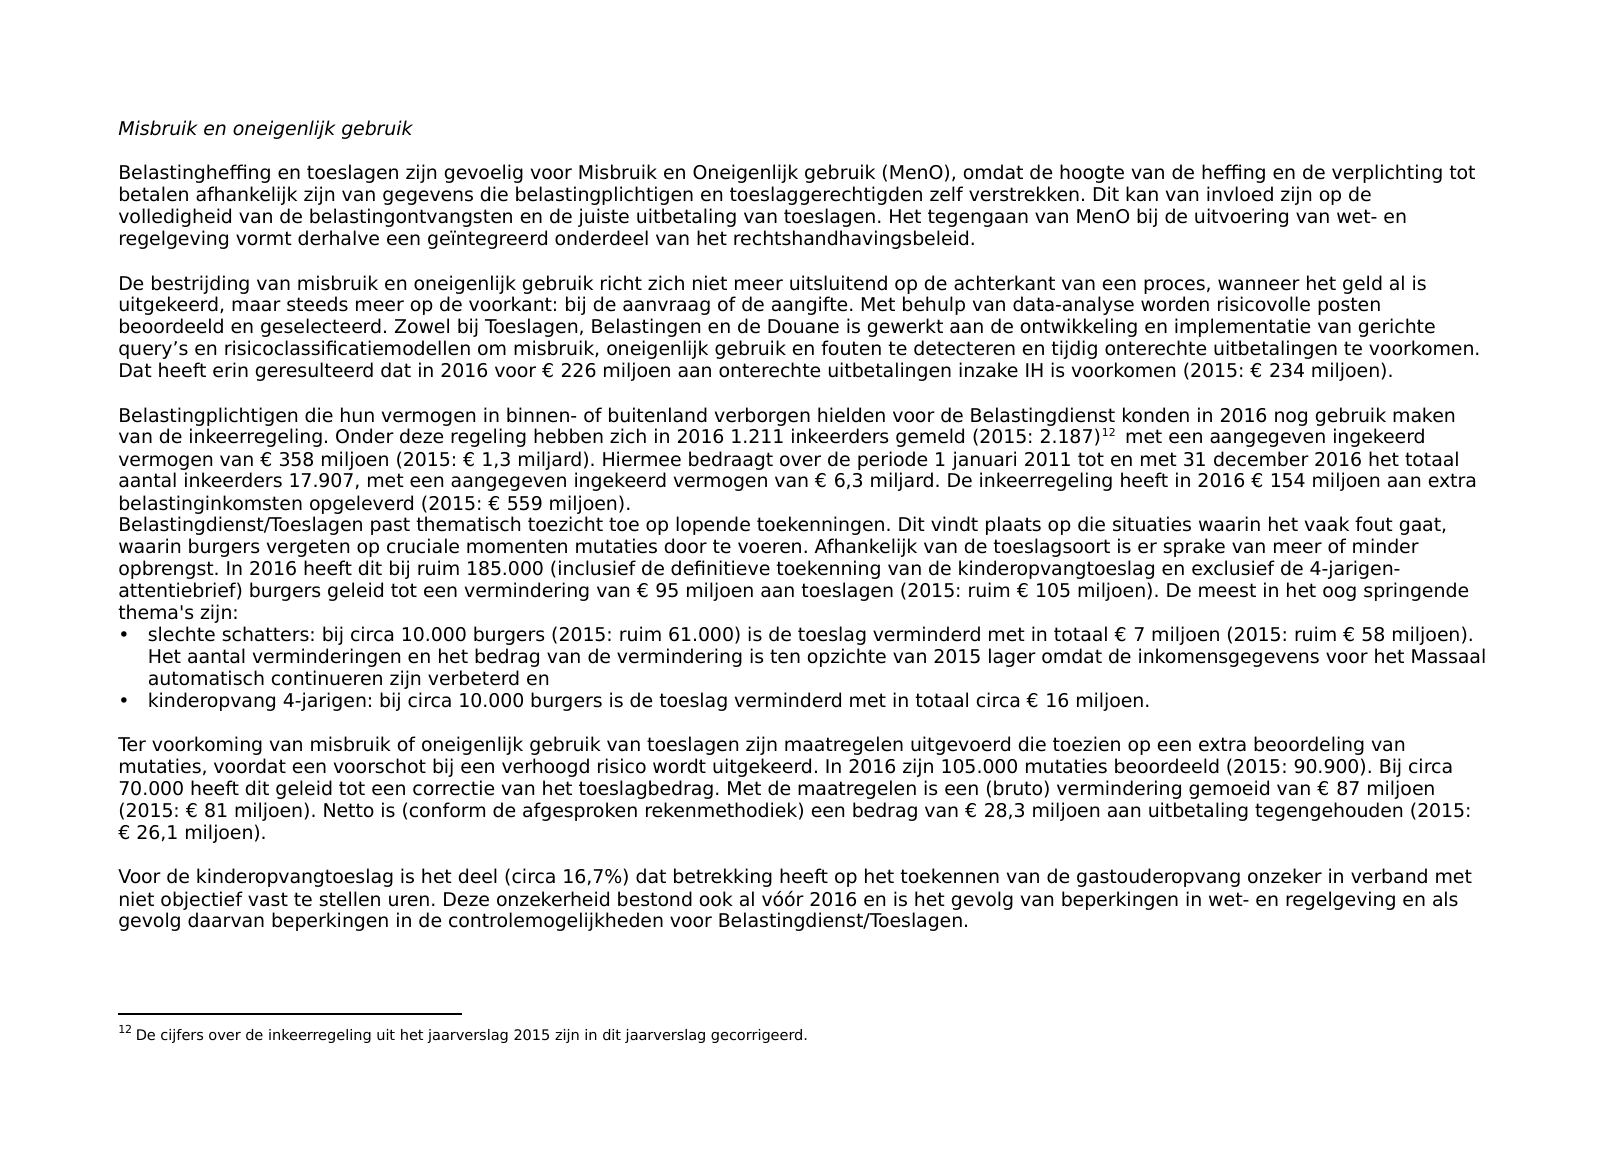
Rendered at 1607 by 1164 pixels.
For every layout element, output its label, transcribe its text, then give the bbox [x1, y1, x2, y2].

text Belastingdienst/Toeslagen past thematisch toezicht toe op lopende toekenningen. Dit vindt plaats op die situaties waarin het vaak fout gaat, waarin burgers vergeten op cruciale momenten mutaties door te voeren. Afhankelijk van de toeslagsoort is er sprake van meer of minder opbrengst. In 2016 heeft dit bij ruim 185.000 (inclusief de definitieve toekenning van de kinderopvangtoeslag en exclusief de 4-jarigen-attentiebrief) burgers geleid tot een vermindering van € 95 miljoen aan toeslagen (2015: ruim € 105 miljoen). De meest in het oog springende thema's zijn: [118, 514, 1488, 624]
text De cijfers over de inkeerregeling uit het jaarverslag 2015 zijn in dit jaarverslag gecorrigeerd. [118, 1023, 1488, 1045]
text Belastingheffing en toeslagen zijn gevoelig voor Misbruik en Oneigenlijk gebruik (MenO), omdat de hoogte van de heffing en de verplichting tot betalen afhankelijk zijn van gegevens die belastingplichtigen en toeslaggerechtigden zelf verstrekken. Dit kan van invloed zijn op de volledigheid van de belastingontvangsten en de juiste uitbetaling van toeslagen. Het tegengaan van MenO bij de uitvoering van wet- en regelgeving vormt derhalve een geïntegreerd onderdeel van het rechtshandhavingsbeleid. [118, 162, 1488, 250]
text Voor de kinderopvangtoeslag is het deel (circa 16,7%) dat betrekking heeft op het toekennen van de gastouderopvang onzeker in verband met niet objectief vast te stellen uren. Deze onzekerheid bestond ook al vóór 2016 en is het gevolg van beperkingen in wet- en regelgeving en als gevolg daarvan beperkingen in de controlemogelijkheden voor Belastingdienst/Toeslagen. [118, 866, 1488, 932]
text Belastingplichtigen die hun vermogen in binnen- of buitenland verborgen hielden voor de Belastingdienst konden in 2016 nog gebruik maken van de inkeerregeling. Onder deze regeling hebben zich in 2016 1.211 inkeerders gemeld (2015: 2.187) met een aangegeven ingekeerd vermogen van € 358 miljoen (2015: € 1,3 miljard). Hiermee bedraagt over de periode 1 januari 2011 tot en met 31 december 2016 het totaal aantal inkeerders 17.907, met een aangegeven ingekeerd vermogen van € 6,3 miljard. De inkeerregeling heeft in 2016 € 154 miljoen aan extra belastinginkomsten opgeleverd (2015: € 559 miljoen). [118, 404, 1488, 514]
text Ter voorkoming van misbruik of oneigenlijk gebruik van toeslagen zijn maatregelen uitgevoerd die toezien op een extra beoordeling van mutaties, voordat een voorschot bij een verhoogd risico wordt uitgekeerd. In 2016 zijn 105.000 mutaties beoordeeld (2015: 90.900). Bij circa 70.000 heeft dit geleid tot een correctie van het toeslagbedrag. Met de maatregelen is een (bruto) vermindering gemoeid van € 87 miljoen (2015: € 81 miljoen). Netto is (conform de afgesproken rekenmethodiek) een bedrag van € 28,3 miljoen aan uitbetaling tegengehouden (2015: € 26,1 miljoen). [118, 734, 1488, 844]
subtitle Misbruik en oneigenlijk gebruik [118, 118, 1488, 140]
text De bestrijding van misbruik en oneigenlijk gebruik richt zich niet meer uitsluitend op de achterkant van een proces, wanneer het geld al is uitgekeerd, maar steeds meer op de voorkant: bij de aanvraag of de aangifte. Met behulp van data-analyse worden risicovolle posten beoordeeld en geselecteerd. Zowel bij Toeslagen, Belastingen en de Douane is gewerkt aan de ontwikkeling en implementatie van gerichte query’s en risicoclassificatiemodellen om misbruik, oneigenlijk gebruik en fouten te detecteren en tijdig onterechte uitbetalingen te voorkomen. Dat heeft erin geresulteerd dat in 2016 voor € 226 miljoen aan onterechte uitbetalingen inzake IH is voorkomen (2015: € 234 miljoen). [118, 272, 1488, 382]
text • slechte schatters: bij circa 10.000 burgers (2015: ruim 61.000) is de toeslag verminderd met in totaal € 7 miljoen (2015: ruim € 58 miljoen). Het aantal verminderingen en het bedrag van de vermindering is ten opzichte van 2015 lager omdat de inkomensgegevens voor het Massaal automatisch continueren zijn verbeterd en [118, 624, 1488, 690]
text • kinderopvang 4-jarigen: bij circa 10.000 burgers is de toeslag verminderd met in totaal circa € 16 miljoen. [118, 690, 1488, 712]
